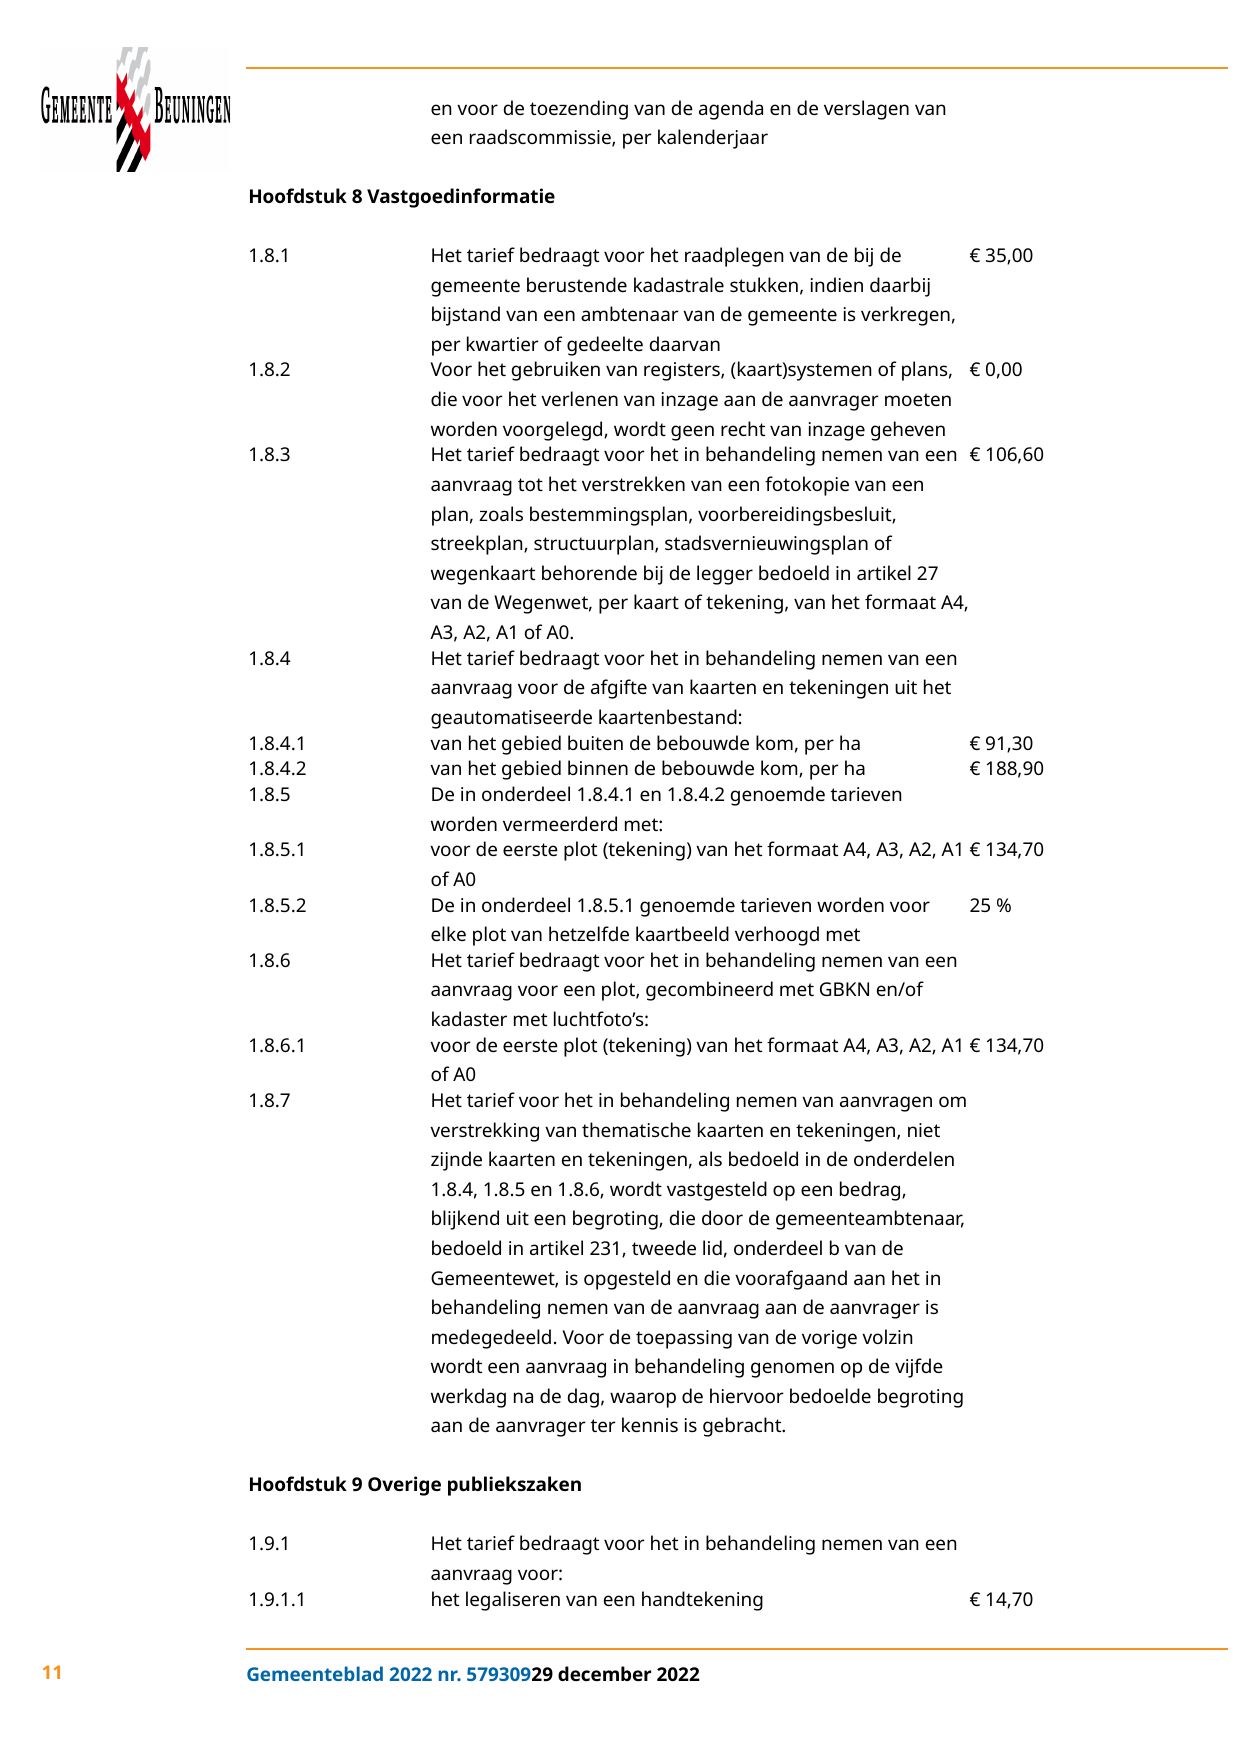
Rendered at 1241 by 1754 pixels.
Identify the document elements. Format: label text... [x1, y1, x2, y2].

table_cell € 91,30 [969, 730, 1152, 755]
table_cell van het gebied binnen de bebouwde kom, per ha [430, 755, 969, 781]
table_cell 1.8.5.2 [248, 892, 430, 947]
table_cell [969, 947, 1152, 1032]
table_cell [969, 1087, 1152, 1438]
table_cell Het tarief bedraagt voor het in behandeling nemen van een aanvraag tot het verstrekken van een fotokopie van een plan, zoals bestemmingsplan, voorbereidingsbesluit, streekplan, structuurplan, stadsvernieuwingsplan of wegenkaart behorende bij de legger bedoeld in artikel 27 van de Wegenwet, per kaart of tekening, van het formaat A4, A3, A2, A1 of A0. [430, 442, 969, 645]
table_header € 35,00 [969, 242, 1152, 357]
table_cell Het tarief bedraagt voor het in behandeling nemen van een aanvraag voor een plot, gecombineerd met GBKN en/of kadaster met luchtfoto’s: [430, 947, 969, 1032]
table_cell € 188,90 [969, 755, 1152, 781]
table_header Het tarief bedraagt voor het raadplegen van de bij de gemeente berustende kadastrale stukken, indien daarbij bijstand van een ambtenaar van de gemeente is verkregen, per kwartier of gedeelte daarvan [430, 242, 969, 357]
table_cell het legaliseren van een handtekening [430, 1586, 969, 1612]
table_cell 25 % [969, 892, 1152, 947]
table_cell € 134,70 [969, 1032, 1152, 1087]
table_header en voor de toezending van de agenda en de verslagen van een raadscommissie, per kalenderjaar [430, 95, 969, 150]
text Hoofdstuk 9 Overige publiekszaken [248, 1471, 1152, 1497]
table_cell 1.9.1.1 [248, 1586, 430, 1612]
table_cell [969, 645, 1152, 730]
picture [41, 47, 231, 172]
table_cell 1.8.4 [248, 645, 430, 730]
table_cell 1.8.4.1 [248, 730, 430, 755]
table_cell Het tarief voor het in behandeling nemen van aanvragen om verstrekking van thematische kaarten en tekeningen, niet zijnde kaarten en tekeningen, als bedoeld in de onderdelen 1.8.4, 1.8.5 en 1.8.6, wordt vastgesteld op een bedrag, blijkend uit een begroting, die door de gemeenteambtenaar, bedoeld in artikel 231, tweede lid, onderdeel b van de Gemeentewet, is opgesteld en die voorafgaand aan het in behandeling nemen van de aanvraag aan de aanvrager is medegedeeld. Voor de toepassing van de vorige volzin wordt een aanvraag in behandeling genomen op de vijfde werkdag na de dag, waarop de hiervoor bedoelde begroting aan de aanvrager ter kennis is gebracht. [430, 1087, 969, 1438]
table_cell 1.8.6 [248, 947, 430, 1032]
table_cell voor de eerste plot (tekening) van het formaat A4, A3, A2, A1 of A0 [430, 836, 969, 892]
table_cell De in onderdeel 1.8.5.1 genoemde tarieven worden voor elke plot van hetzelfde kaartbeeld verhoogd met [430, 892, 969, 947]
table_cell € 14,70 [969, 1586, 1152, 1612]
table_cell Voor het gebruiken van registers, (kaart)systemen of plans, die voor het verlenen van inzage aan de aanvrager moeten worden voorgelegd, wordt geen recht van inzage geheven [430, 357, 969, 442]
table_cell 1.8.3 [248, 442, 430, 645]
table_cell € 0,00 [969, 357, 1152, 442]
table_cell € 134,70 [969, 836, 1152, 892]
table_header [969, 1531, 1152, 1586]
table_cell De in onderdeel 1.8.4.1 en 1.8.4.2 genoemde tarieven worden vermeerderd met: [430, 781, 969, 836]
table_header Het tarief bedraagt voor het in behandeling nemen van een aanvraag voor: [430, 1531, 969, 1586]
table_cell 1.8.7 [248, 1087, 430, 1438]
table_cell 1.8.6.1 [248, 1032, 430, 1087]
text Hoofdstuk 8 Vastgoedinformatie [248, 183, 1152, 209]
table_cell Het tarief bedraagt voor het in behandeling nemen van een aanvraag voor de afgifte van kaarten en tekeningen uit het geautomatiseerde kaartenbestand: [430, 645, 969, 730]
table_cell 1.8.5.1 [248, 836, 430, 892]
table_header 1.9.1 [248, 1531, 430, 1586]
table_cell [969, 781, 1152, 836]
table_header [248, 95, 430, 150]
table_cell 1.8.4.2 [248, 755, 430, 781]
table_cell van het gebied buiten de bebouwde kom, per ha [430, 730, 969, 755]
table_cell 1.8.5 [248, 781, 430, 836]
table_header [969, 95, 1152, 150]
table_cell 1.8.2 [248, 357, 430, 442]
table_cell voor de eerste plot (tekening) van het formaat A4, A3, A2, A1 of A0 [430, 1032, 969, 1087]
table_cell € 106,60 [969, 442, 1152, 645]
table_header 1.8.1 [248, 242, 430, 357]
